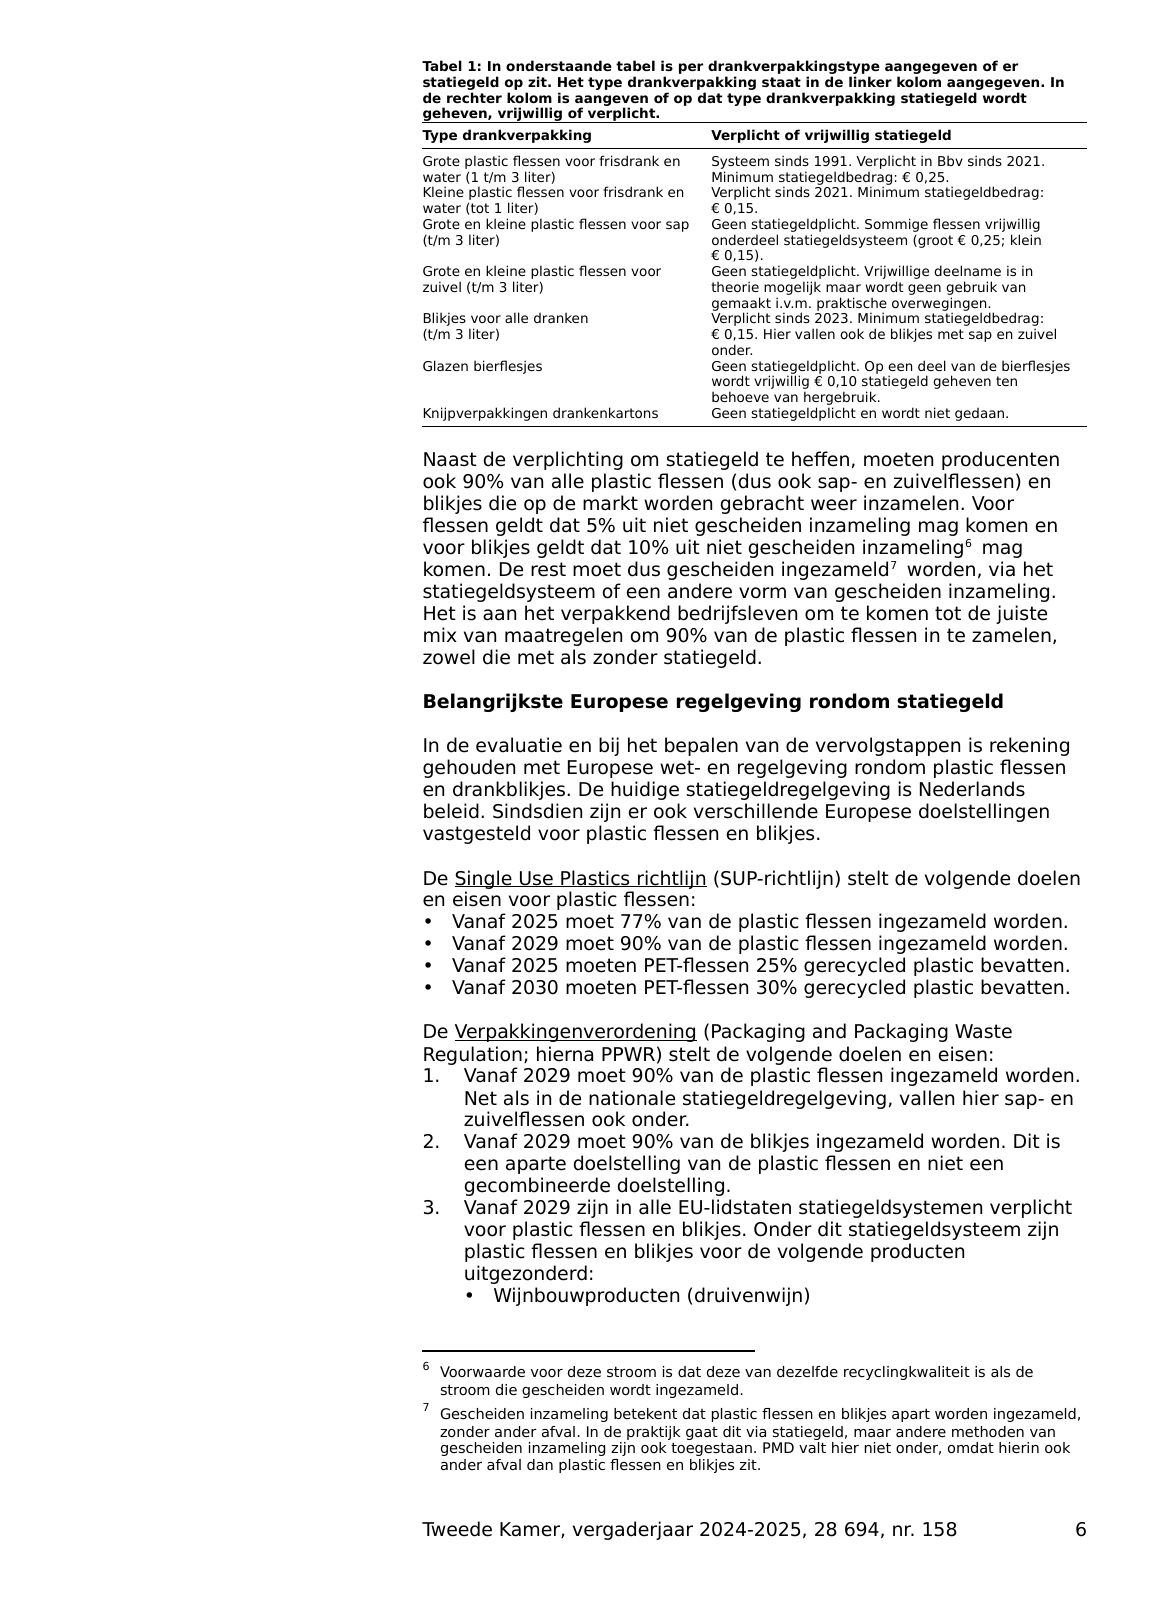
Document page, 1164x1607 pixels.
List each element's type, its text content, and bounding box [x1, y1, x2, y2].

text 2. Vanaf 2029 moet 90% van de blikjes ingezameld worden. Dit is een aparte doelstelling van de plastic flessen en niet een gecombineerde doelstelling. [422, 1131, 1087, 1197]
text • Vanaf 2025 moet 77% van de plastic flessen ingezameld worden. [422, 911, 1087, 933]
text In de evaluatie en bij het bepalen van de vervolgstappen is rekening gehouden met Europese wet- en regelgeving rondom plastic flessen en drankblikjes. De huidige statiegeldregelgeving is Nederlands beleid. Sindsdien zijn er ook verschillende Europese doelstellingen vastgesteld voor plastic flessen en blikjes. [422, 735, 1087, 845]
text • Wijnbouwproducten (druivenwijn) [464, 1285, 1087, 1307]
table_cell Glazen bierflesjes [422, 358, 705, 406]
text Naast de verplichting om statiegeld te heffen, moeten producenten ook 90% van alle plastic flessen (dus ook sap- en zuivelflessen) en blikjes die op de markt worden gebracht weer inzamelen. Voor flessen geldt dat 5% uit niet gescheiden inzameling mag komen en voor blikjes geldt dat 10% uit niet gescheiden inzameling mag komen. De rest moet dus gescheiden ingezameld worden, via het statiegeldsysteem of een andere vorm van gescheiden inzameling. Het is aan het verpakkend bedrijfsleven om te komen tot de juiste mix van maatregelen om 90% van de plastic flessen in te zamelen, zowel die met als zonder statiegeld. [422, 449, 1087, 669]
table_cell Verplicht of vrijwillig statiegeld [705, 123, 1087, 148]
table_cell Type drankverpakking [422, 123, 705, 148]
table_cell Kleine plastic flessen voor frisdrank en water (tot 1 liter) [422, 185, 705, 217]
text De Single Use Plastics richtlijn (SUP-richtlijn) stelt de volgende doelen en eisen voor plastic flessen: [422, 867, 1087, 911]
table_cell Grote plastic flessen voor frisdrank en water (1 t/m 3 liter) [422, 149, 705, 185]
text Gescheiden inzameling betekent dat plastic flessen en blikjes apart worden ingezameld, zonder ander afval. In de praktijk gaat dit via statiegeld, maar andere methoden van gescheiden inzameling zijn ook toegestaan. PMD valt hier niet onder, omdat hierin ook ander afval dan plastic flessen en blikjes zit. [422, 1402, 1087, 1474]
table_cell Geen statiegeldplicht en wordt niet gedaan. [705, 406, 1087, 426]
text Voorwaarde voor deze stroom is dat deze van dezelfde recyclingkwaliteit is als de stroom die gescheiden wordt ingezameld. [422, 1360, 1087, 1399]
table_cell Geen statiegeldplicht. Op een deel van de bierflesjes wordt vrijwillig € 0,10 statiegeld geheven ten behoeve van hergebruik. [705, 358, 1087, 406]
text 1. Vanaf 2029 moet 90% van de plastic flessen ingezameld worden. Net als in de nationale statiegeldregelgeving, vallen hier sap- en zuivelflessen ook onder. [422, 1065, 1087, 1131]
text 3. Vanaf 2029 zijn in alle EU-lidstaten statiegeldsystemen verplicht voor plastic flessen en blikjes. Onder dit statiegeldsysteem zijn plastic flessen en blikjes voor de volgende producten uitgezonderd: [422, 1197, 1087, 1285]
table_cell Knijpverpakkingen drankenkartons [422, 406, 705, 426]
table_cell Geen statiegeldplicht. Sommige flessen vrijwillig onderdeel statiegeldsysteem (groot € 0,25; klein € 0,15). [705, 217, 1087, 264]
text • Vanaf 2029 moet 90% van de plastic flessen ingezameld worden. [422, 933, 1087, 955]
text De Verpakkingenverordening (Packaging and Packaging Waste Regulation; hierna PPWR) stelt de volgende doelen en eisen: [422, 1021, 1087, 1065]
table_cell Grote en kleine plastic flessen voor sap (t/m 3 liter) [422, 217, 705, 264]
table_cell Verplicht sinds 2021. Minimum statiegeldbedrag: € 0,15. [705, 185, 1087, 217]
table_cell Verplicht sinds 2023. Minimum statiegeldbedrag: € 0,15. Hier vallen ook de blikjes met sap en zuivel onder. [705, 311, 1087, 358]
subtitle Belangrijkste Europese regelgeving rondom statiegeld [422, 691, 1087, 713]
table_cell Geen statiegeldplicht. Vrijwillige deelname is in theorie mogelijk maar wordt geen gebruik van gemaakt i.v.m. praktische overwegingen. [705, 264, 1087, 311]
text • Vanaf 2025 moeten PET-flessen 25% gerecycled plastic bevatten. [422, 955, 1087, 977]
text • Vanaf 2030 moeten PET-flessen 30% gerecycled plastic bevatten. [422, 977, 1087, 999]
table_cell Systeem sinds 1991. Verplicht in Bbv sinds 2021. Minimum statiegeldbedrag: € 0,25. [705, 149, 1087, 185]
table_header Tabel 1: In onderstaande tabel is per drankverpakkingstype aangegeven of er statiegeld op zit. Het type drankverpakking staat in de linker kolom aangegeven. In de rechter kolom is aangeven of op dat type drankverpakking statiegeld wordt geheven, vrijwillig of verplicht. [422, 59, 1087, 122]
table_cell Grote en kleine plastic flessen voor zuivel (t/m 3 liter) [422, 264, 705, 311]
table_cell Blikjes voor alle dranken (t/m 3 liter) [422, 311, 705, 358]
